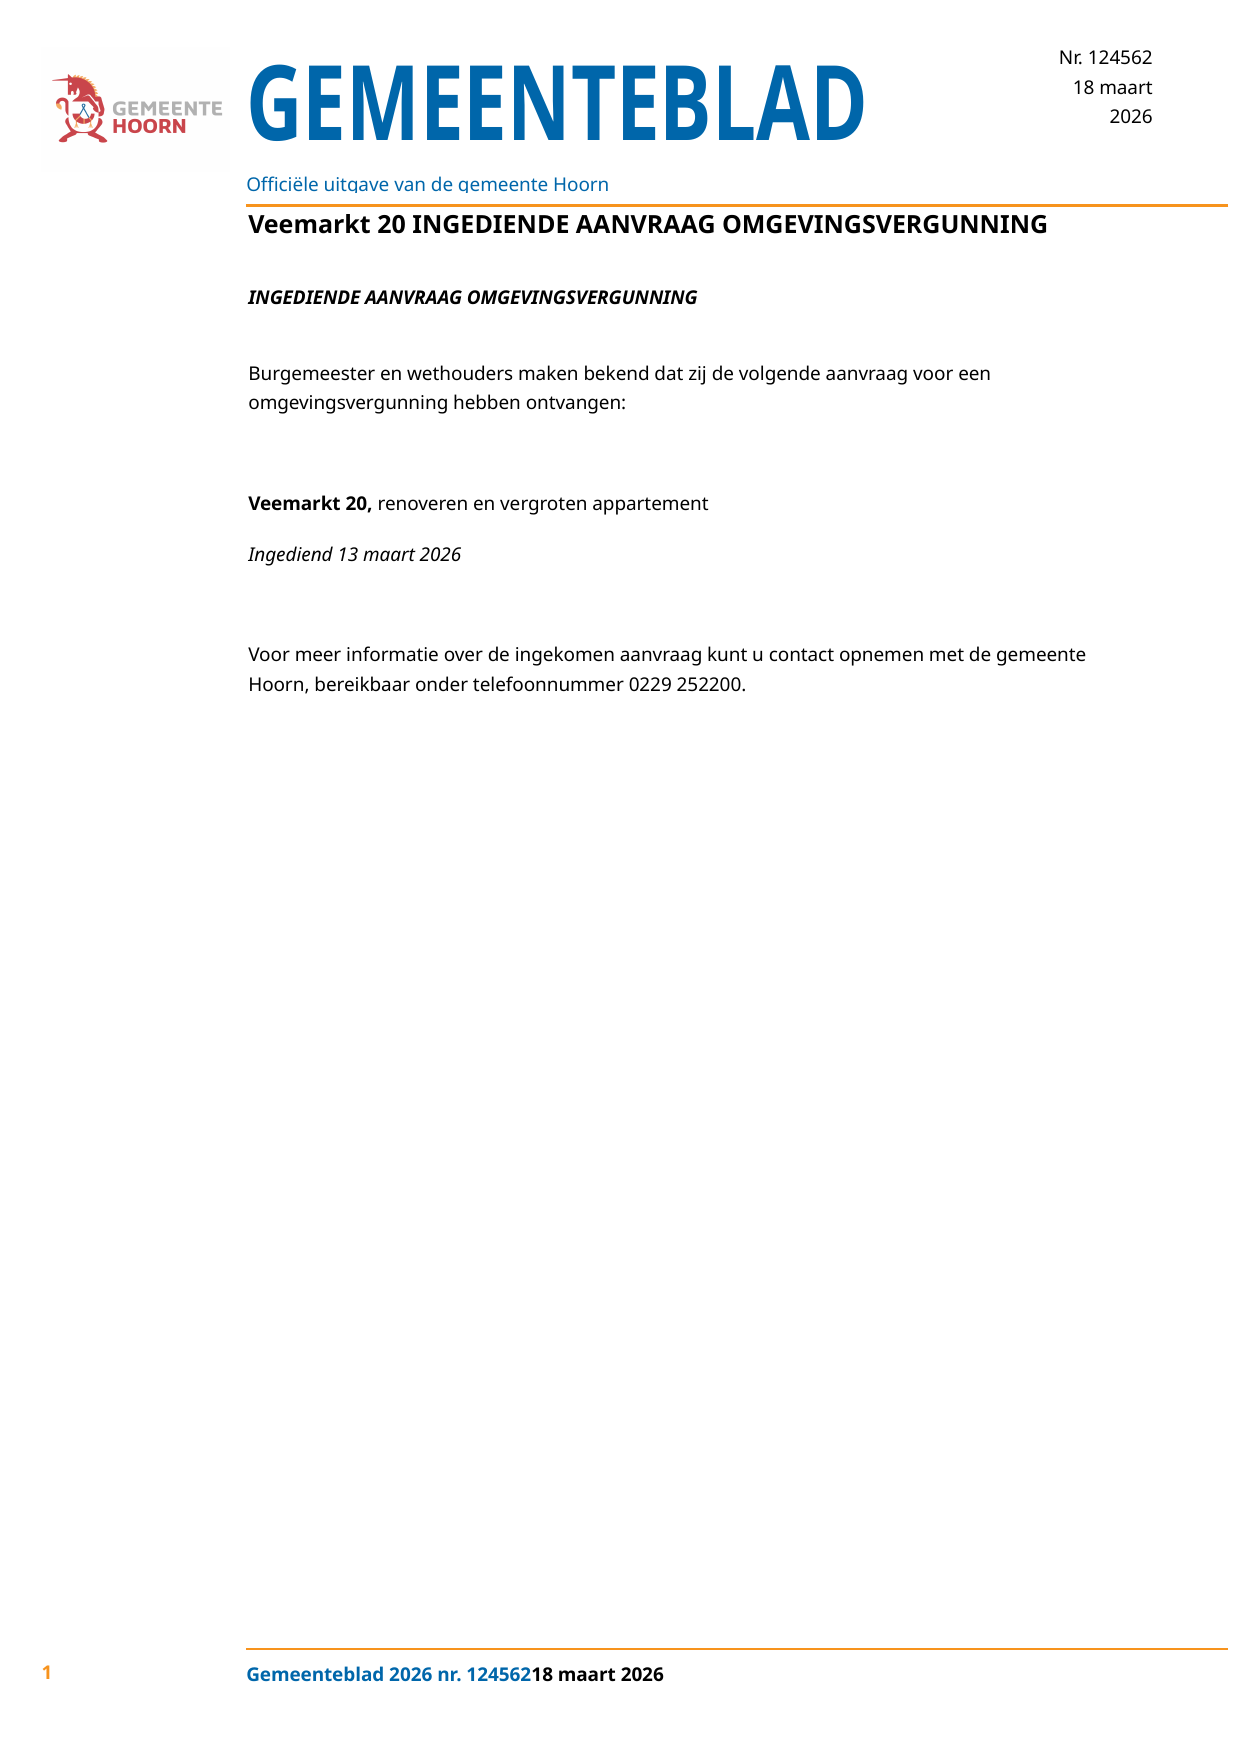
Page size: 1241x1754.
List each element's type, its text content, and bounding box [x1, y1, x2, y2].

text Burgemeester en wethouders maken bekend dat zij de volgende aanvraag voor een omgevingsvergunning hebben ontvangen: [248, 360, 1152, 415]
text Ingediend 13 maart 2026 [248, 541, 1152, 567]
text INGEDIENDE AANVRAAG OMGEVINGSVERGUNNING [248, 284, 1152, 309]
picture [41, 47, 231, 172]
text Veemarkt 20 INGEDIENDE AANVRAAG OMGEVINGSVERGUNNING [248, 207, 1152, 241]
text Veemarkt 20, renoveren en vergroten appartement [248, 490, 1152, 516]
text Voor meer informatie over de ingekomen aanvraag kunt u contact opnemen met de gemeente Hoorn, bereikbaar onder telefoonnummer 0229 252200. [248, 642, 1152, 697]
